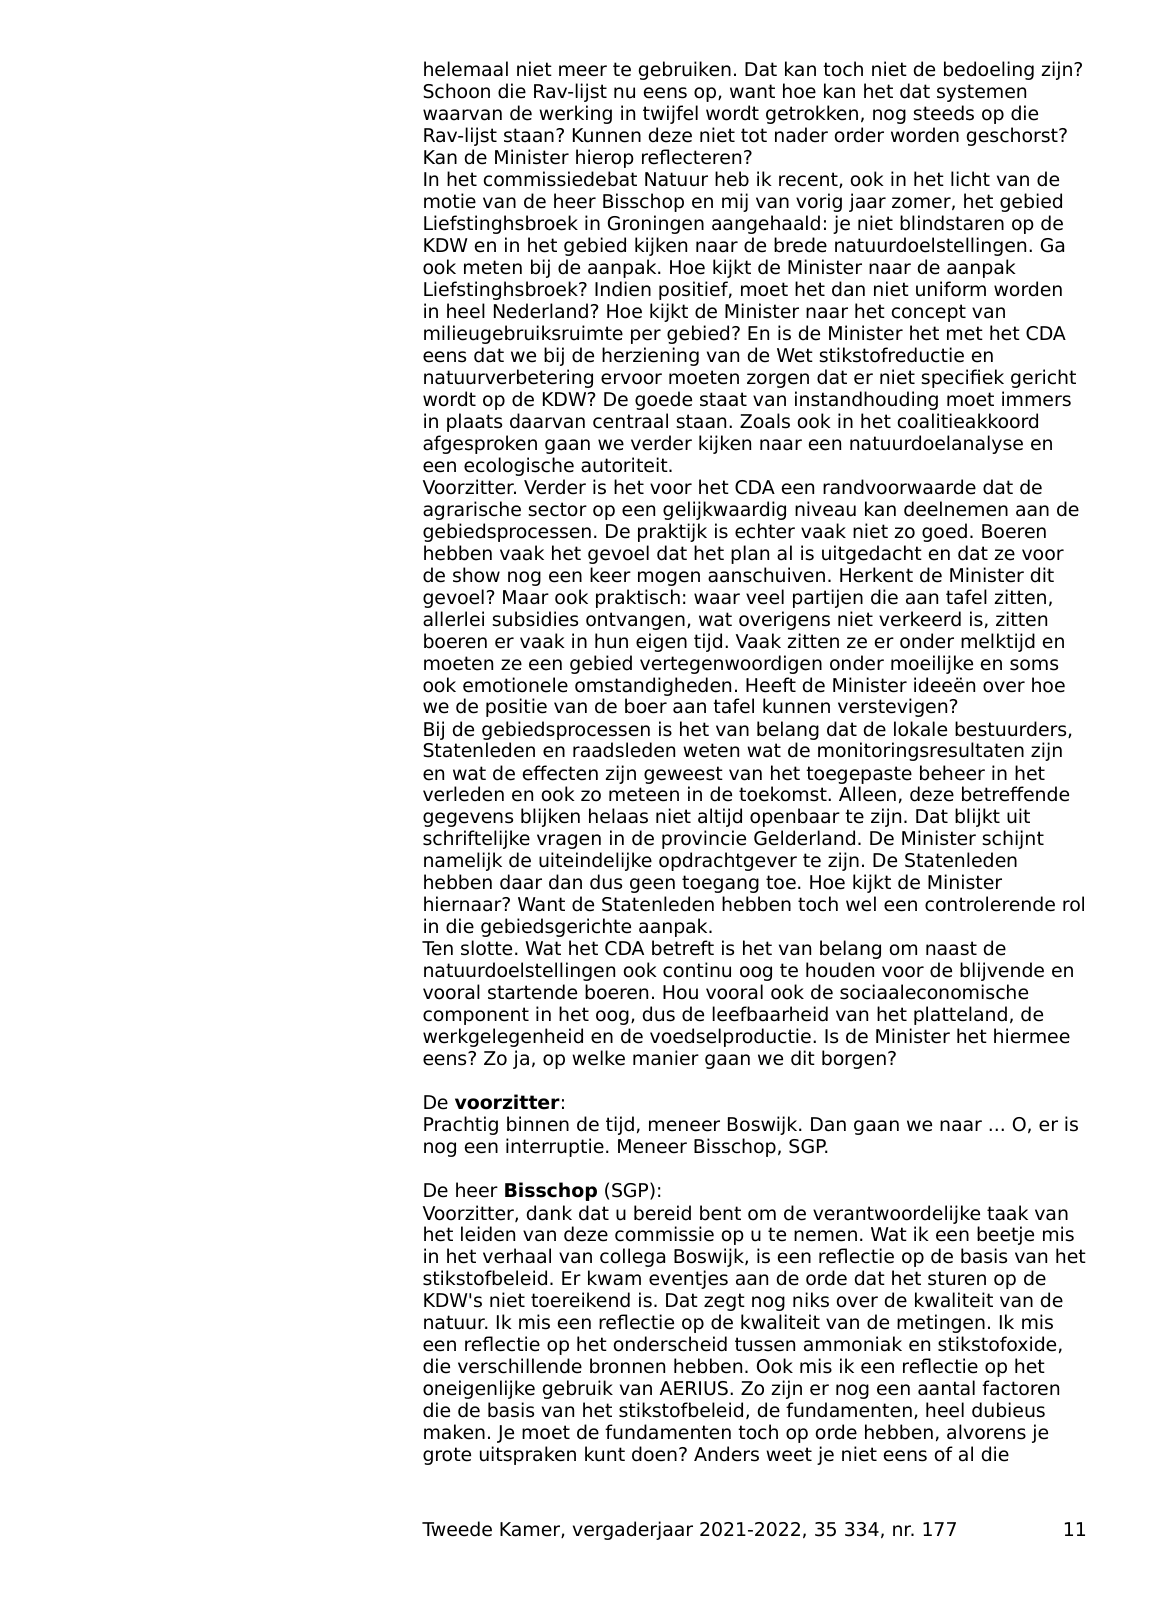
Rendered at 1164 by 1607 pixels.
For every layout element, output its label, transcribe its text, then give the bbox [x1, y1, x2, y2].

text De voorzitter: [422, 1092, 1087, 1114]
text Voorzitter, dank dat u bereid bent om de verantwoordelijke taak van het leiden van deze commissie op u te nemen. Wat ik een beetje mis in het verhaal van collega Boswijk, is een reflectie op de basis van het stikstofbeleid. Er kwam eventjes aan de orde dat het sturen op de KDW's niet toereikend is. Dat zegt nog niks over de kwaliteit van de natuur. Ik mis een reflectie op de kwaliteit van de metingen. Ik mis een reflectie op het onderscheid tussen ammoniak en stikstofoxide, die verschillende bronnen hebben. Ook mis ik een reflectie op het oneigenlijke gebruik van AERIUS. Zo zijn er nog een aantal factoren die de basis van het stikstofbeleid, de fundamenten, heel dubieus maken. Je moet de fundamenten toch op orde hebben, alvorens je grote uitspraken kunt doen? Anders weet je niet eens of al die [422, 1202, 1087, 1466]
text De heer Bisschop (SGP): [422, 1180, 1087, 1202]
text In het commissiedebat Natuur heb ik recent, ook in het licht van de motie van de heer Bisschop en mij van vorig jaar zomer, het gebied Liefstinghsbroek in Groningen aangehaald: je niet blindstaren op de KDW en in het gebied kijken naar de brede natuurdoelstellingen. Ga ook meten bij de aanpak. Hoe kijkt de Minister naar de aanpak Liefstinghsbroek? Indien positief, moet het dan niet uniform worden in heel Nederland? Hoe kijkt de Minister naar het concept van milieugebruiksruimte per gebied? En is de Minister het met het CDA eens dat we bij de herziening van de Wet stikstofreductie en natuurverbetering ervoor moeten zorgen dat er niet specifiek gericht wordt op de KDW? De goede staat van instandhouding moet immers in plaats daarvan centraal staan. Zoals ook in het coalitieakkoord afgesproken gaan we verder kijken naar een natuurdoelanalyse en een ecologische autoriteit. [422, 169, 1087, 477]
text Bij de gebiedsprocessen is het van belang dat de lokale bestuurders, Statenleden en raadsleden weten wat de monitoringsresultaten zijn en wat de effecten zijn geweest van het toegepaste beheer in het verleden en ook zo meteen in de toekomst. Alleen, deze betreffende gegevens blijken helaas niet altijd openbaar te zijn. Dat blijkt uit schriftelijke vragen in de provincie Gelderland. De Minister schijnt namelijk de uiteindelijke opdrachtgever te zijn. De Statenleden hebben daar dan dus geen toegang toe. Hoe kijkt de Minister hiernaar? Want de Statenleden hebben toch wel een controlerende rol in die gebiedsgerichte aanpak. [422, 718, 1087, 938]
text Ten slotte. Wat het CDA betreft is het van belang om naast de natuurdoelstellingen ook continu oog te houden voor de blijvende en vooral startende boeren. Hou vooral ook de sociaaleconomische component in het oog, dus de leefbaarheid van het platteland, de werkgelegenheid en de voedselproductie. Is de Minister het hiermee eens? Zo ja, op welke manier gaan we dit borgen? [422, 938, 1087, 1070]
text Voorzitter. Verder is het voor het CDA een randvoorwaarde dat de agrarische sector op een gelijkwaardig niveau kan deelnemen aan de gebiedsprocessen. De praktijk is echter vaak niet zo goed. Boeren hebben vaak het gevoel dat het plan al is uitgedacht en dat ze voor de show nog een keer mogen aanschuiven. Herkent de Minister dit gevoel? Maar ook praktisch: waar veel partijen die aan tafel zitten, allerlei subsidies ontvangen, wat overigens niet verkeerd is, zitten boeren er vaak in hun eigen tijd. Vaak zitten ze er onder melktijd en moeten ze een gebied vertegenwoordigen onder moeilijke en soms ook emotionele omstandigheden. Heeft de Minister ideeën over hoe we de positie van de boer aan tafel kunnen verstevigen? [422, 477, 1087, 718]
text Prachtig binnen de tijd, meneer Boswijk. Dan gaan we naar ... O, er is nog een interruptie. Meneer Bisschop, SGP. [422, 1114, 1087, 1158]
text helemaal niet meer te gebruiken. Dat kan toch niet de bedoeling zijn? Schoon die Rav-lijst nu eens op, want hoe kan het dat systemen waarvan de werking in twijfel wordt getrokken, nog steeds op die Rav-lijst staan? Kunnen deze niet tot nader order worden geschorst? Kan de Minister hierop reflecteren? [422, 59, 1087, 169]
